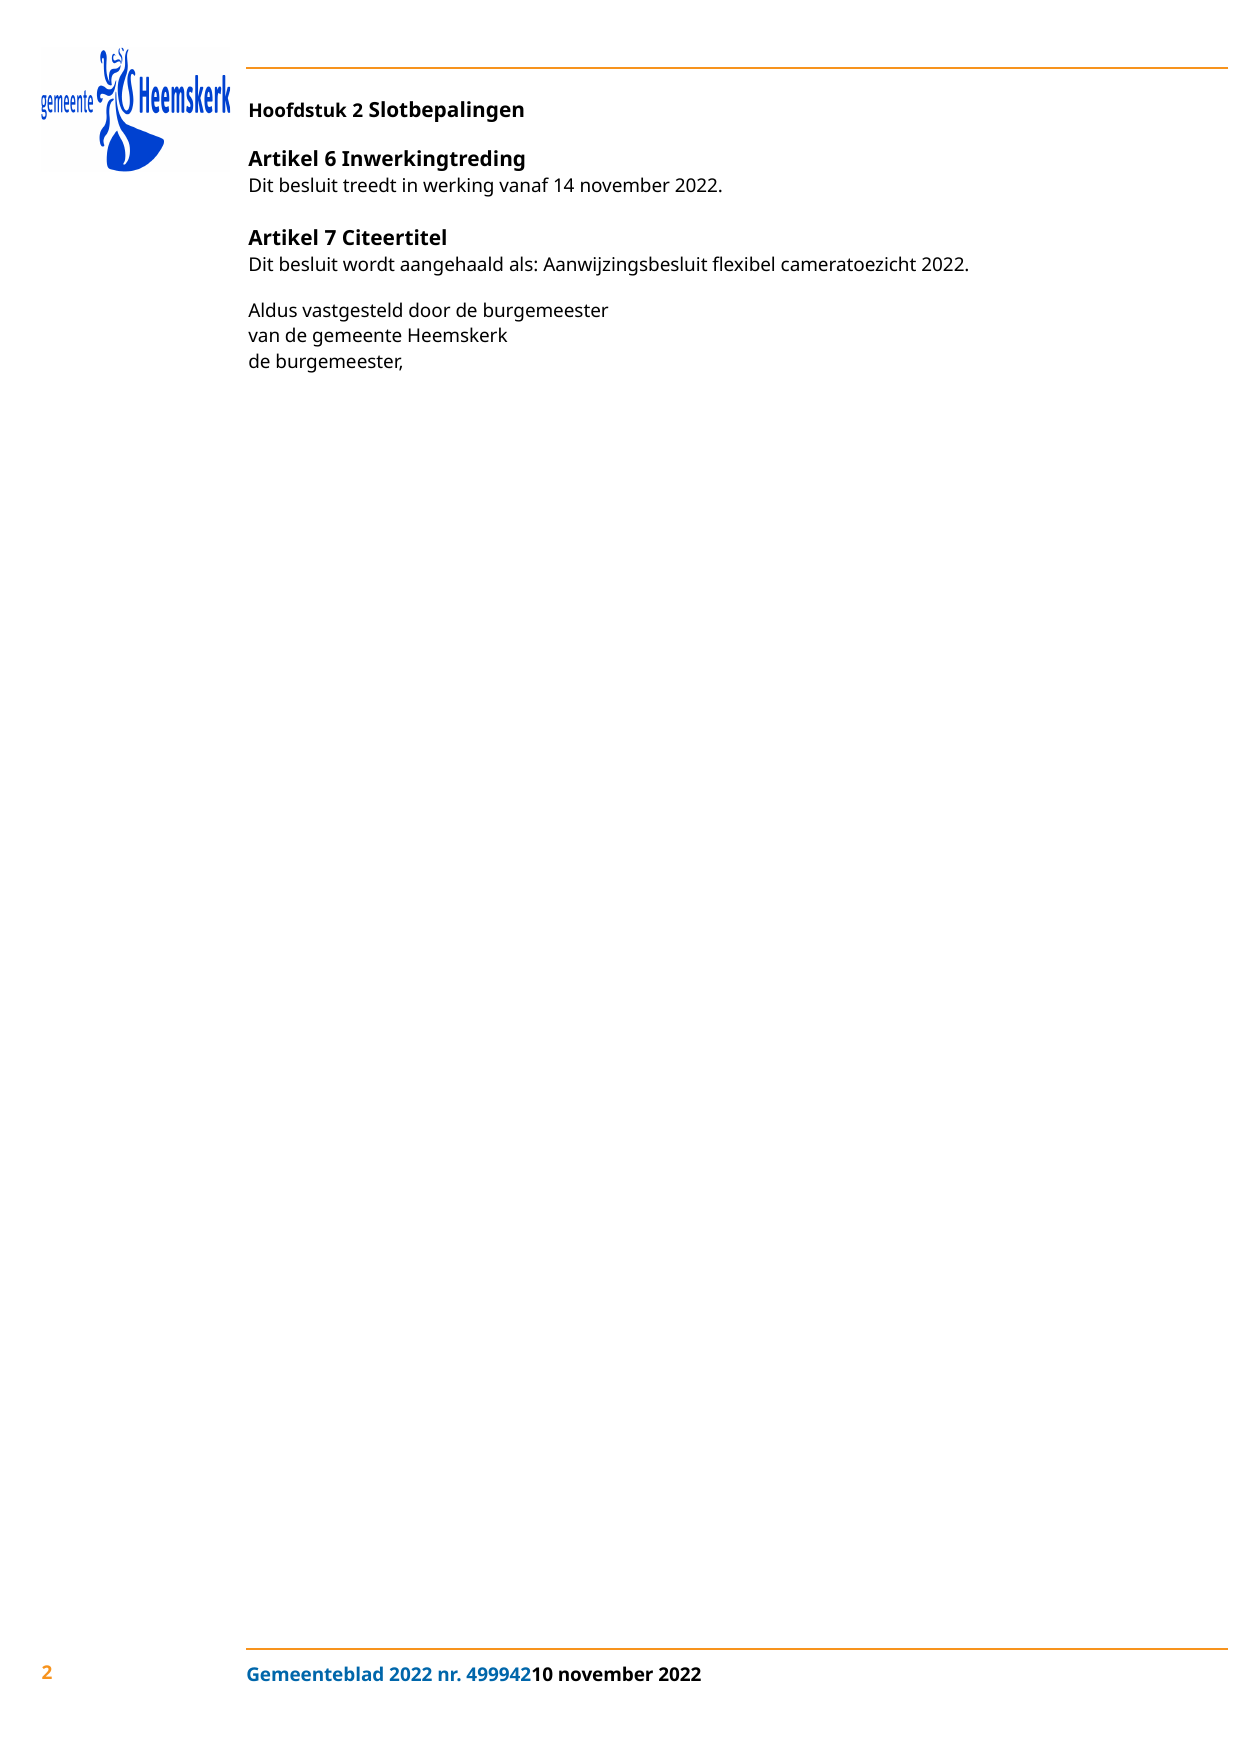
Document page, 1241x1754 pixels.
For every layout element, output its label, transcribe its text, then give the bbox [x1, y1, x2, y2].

picture [41, 47, 231, 172]
text Aldus vastgesteld door de burgemeester [248, 297, 1152, 323]
text Hoofdstuk 2 Slotbepalingen [248, 95, 1152, 123]
text van de gemeente Heemskerk [248, 323, 1152, 348]
text Dit besluit wordt aangehaald als: Aanwijzingsbesluit flexibel cameratoezicht 2022. [248, 251, 1152, 277]
text de burgemeester, [248, 348, 1152, 374]
text Dit besluit treedt in werking vanaf 14 november 2022. [248, 172, 1152, 198]
text Artikel 7 Citeertitel [248, 223, 1152, 251]
text Artikel 6 Inwerkingtreding [248, 144, 1152, 172]
